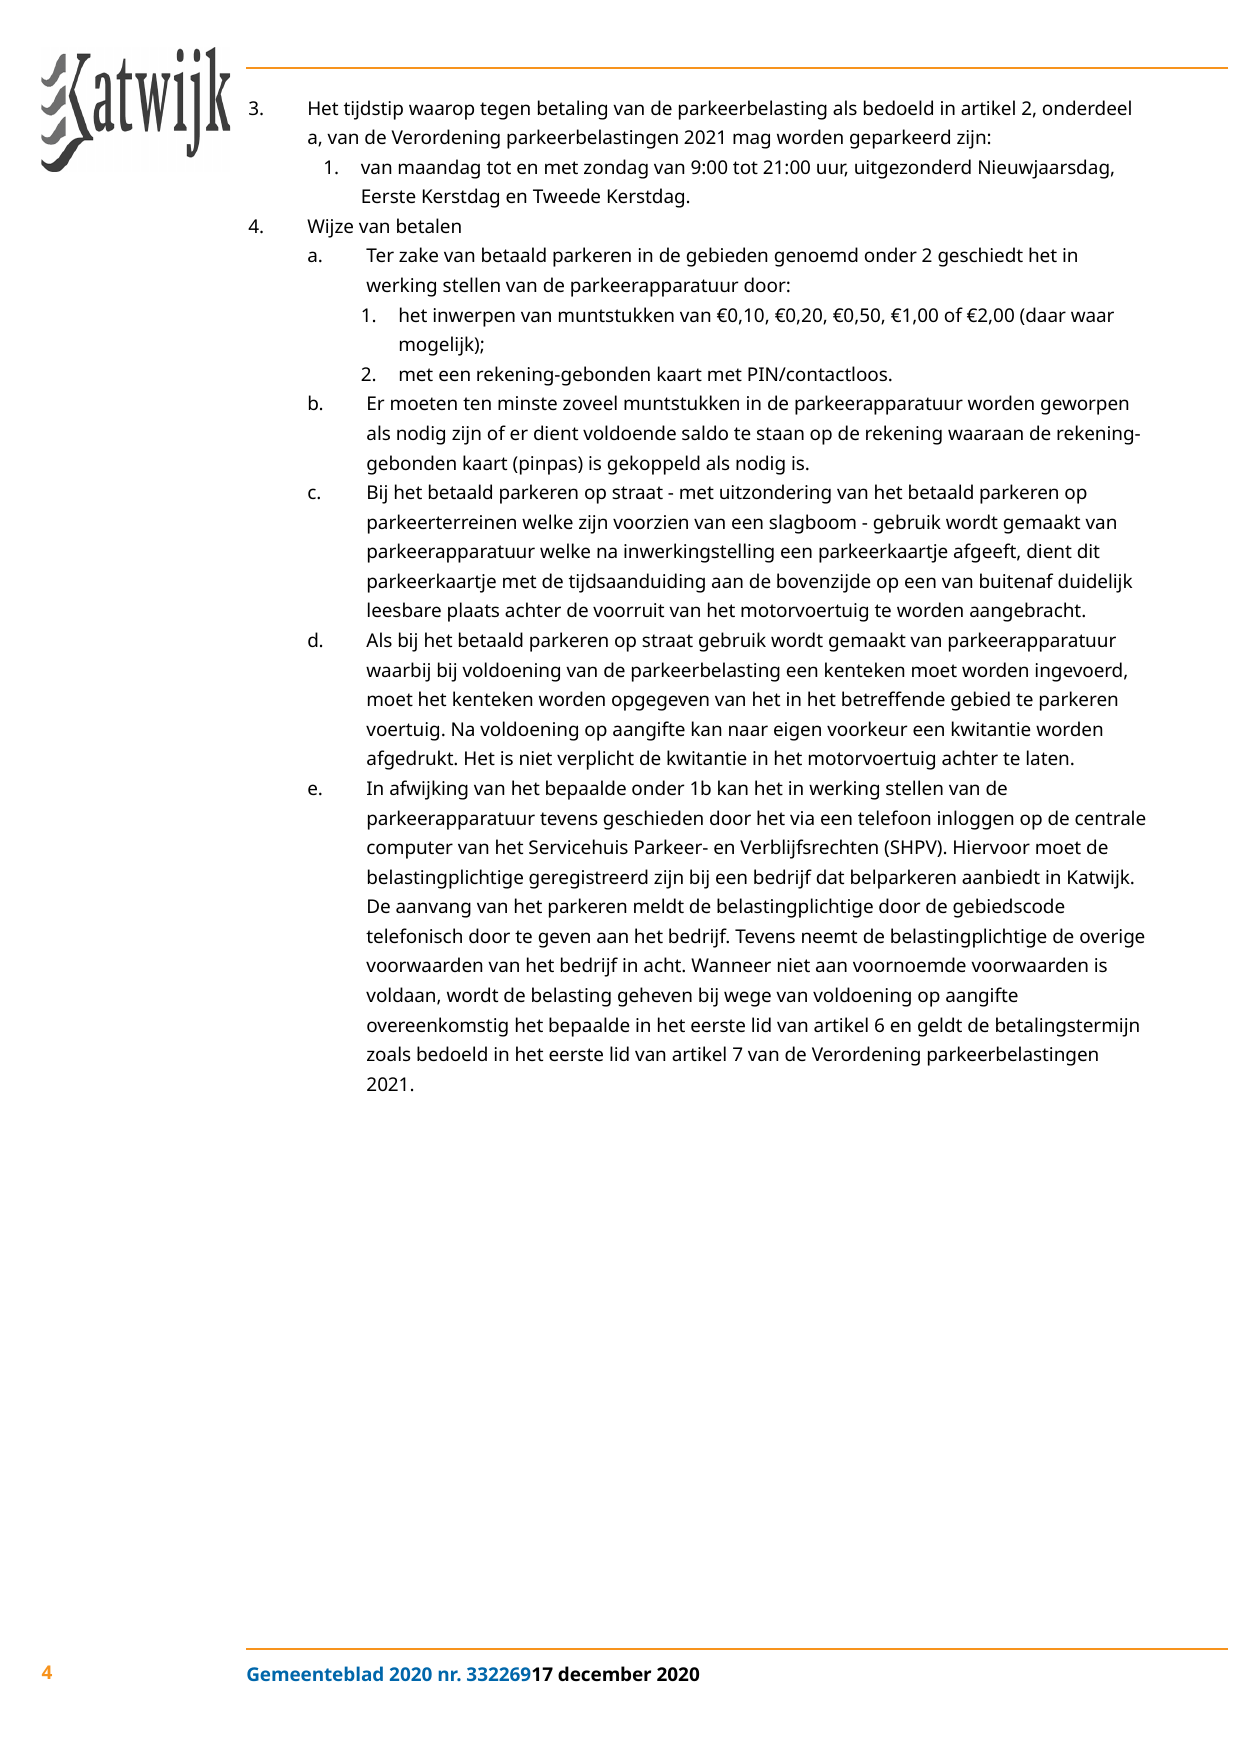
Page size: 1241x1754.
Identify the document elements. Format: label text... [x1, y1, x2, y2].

list Bij het betaald parkeren op straat - met uitzondering van het betaald parkeren op parkeerterreinen welke zijn voorzien van een slagboom - gebruik wordt gemaakt van parkeerapparatuur welke na inwerkingstelling een parkeerkaartje afgeeft, dient dit parkeerkaartje met de tijdsaanduiding aan de bovenzijde op een van buitenaf duidelijk leesbare plaats achter de voorruit van het motorvoertuig te worden aangebracht. [307, 479, 1152, 623]
list Ter zake van betaald parkeren in de gebieden genoemd onder 2 geschiedt het in werking stellen van de parkeerapparatuur door: [307, 243, 1152, 298]
picture [41, 47, 231, 172]
list Het tijdstip waarop tegen betaling van de parkeerbelasting als bedoeld in artikel 2, onderdeel a, van de Verordening parkeerbelastingen 2021 mag worden geparkeerd zijn: [248, 95, 1152, 150]
list Als bij het betaald parkeren op straat gebruik wordt gemaakt van parkeerapparatuur waarbij bij voldoening van de parkeerbelasting een kenteken moet worden ingevoerd, moet het kenteken worden opgegeven van het in het betreffende gebied te parkeren voertuig. Na voldoening op aangifte kan naar eigen voorkeur een kwitantie worden afgedrukt. Het is niet verplicht de kwitantie in het motorvoertuig achter te laten. [307, 627, 1152, 771]
list Er moeten ten minste zoveel muntstukken in de parkeerapparatuur worden geworpen als nodig zijn of er dient voldoende saldo te staan op de rekening waaraan de rekening-gebonden kaart (pinpas) is gekoppeld als nodig is. [307, 391, 1152, 476]
list met een rekening-gebonden kaart met PIN/contactloos. [361, 361, 1152, 387]
list van maandag tot en met zondag van 9:00 tot 21:00 uur, uitgezonderd Nieuwjaarsdag, Eerste Kerstdag en Tweede Kerstdag. [323, 154, 1152, 209]
list Wijze van betalen [248, 213, 1152, 239]
list In afwijking van het bepaalde onder 1b kan het in werking stellen van de parkeerapparatuur tevens geschieden door het via een telefoon inloggen op de centrale computer van het Servicehuis Parkeer- en Verblijfsrechten (SHPV). Hiervoor moet de belastingplichtige geregistreerd zijn bij een bedrijf dat belparkeren aanbiedt in Katwijk. De aanvang van het parkeren meldt de belastingplichtige door de gebiedscode telefonisch door te geven aan het bedrijf. Tevens neemt de belastingplichtige de overige voorwaarden van het bedrijf in acht. Wanneer niet aan voornoemde voorwaarden is voldaan, wordt de belasting geheven bij wege van voldoening op aangifte overeenkomstig het bepaalde in het eerste lid van artikel 6 en geldt de betalingstermijn zoals bedoeld in het eerste lid van artikel 7 van de Verordening parkeerbelastingen 2021. [307, 775, 1152, 1097]
list het inwerpen van muntstukken van €0,10, €0,20, €0,50, €1,00 of €2,00 (daar waar mogelijk); [361, 302, 1152, 357]
